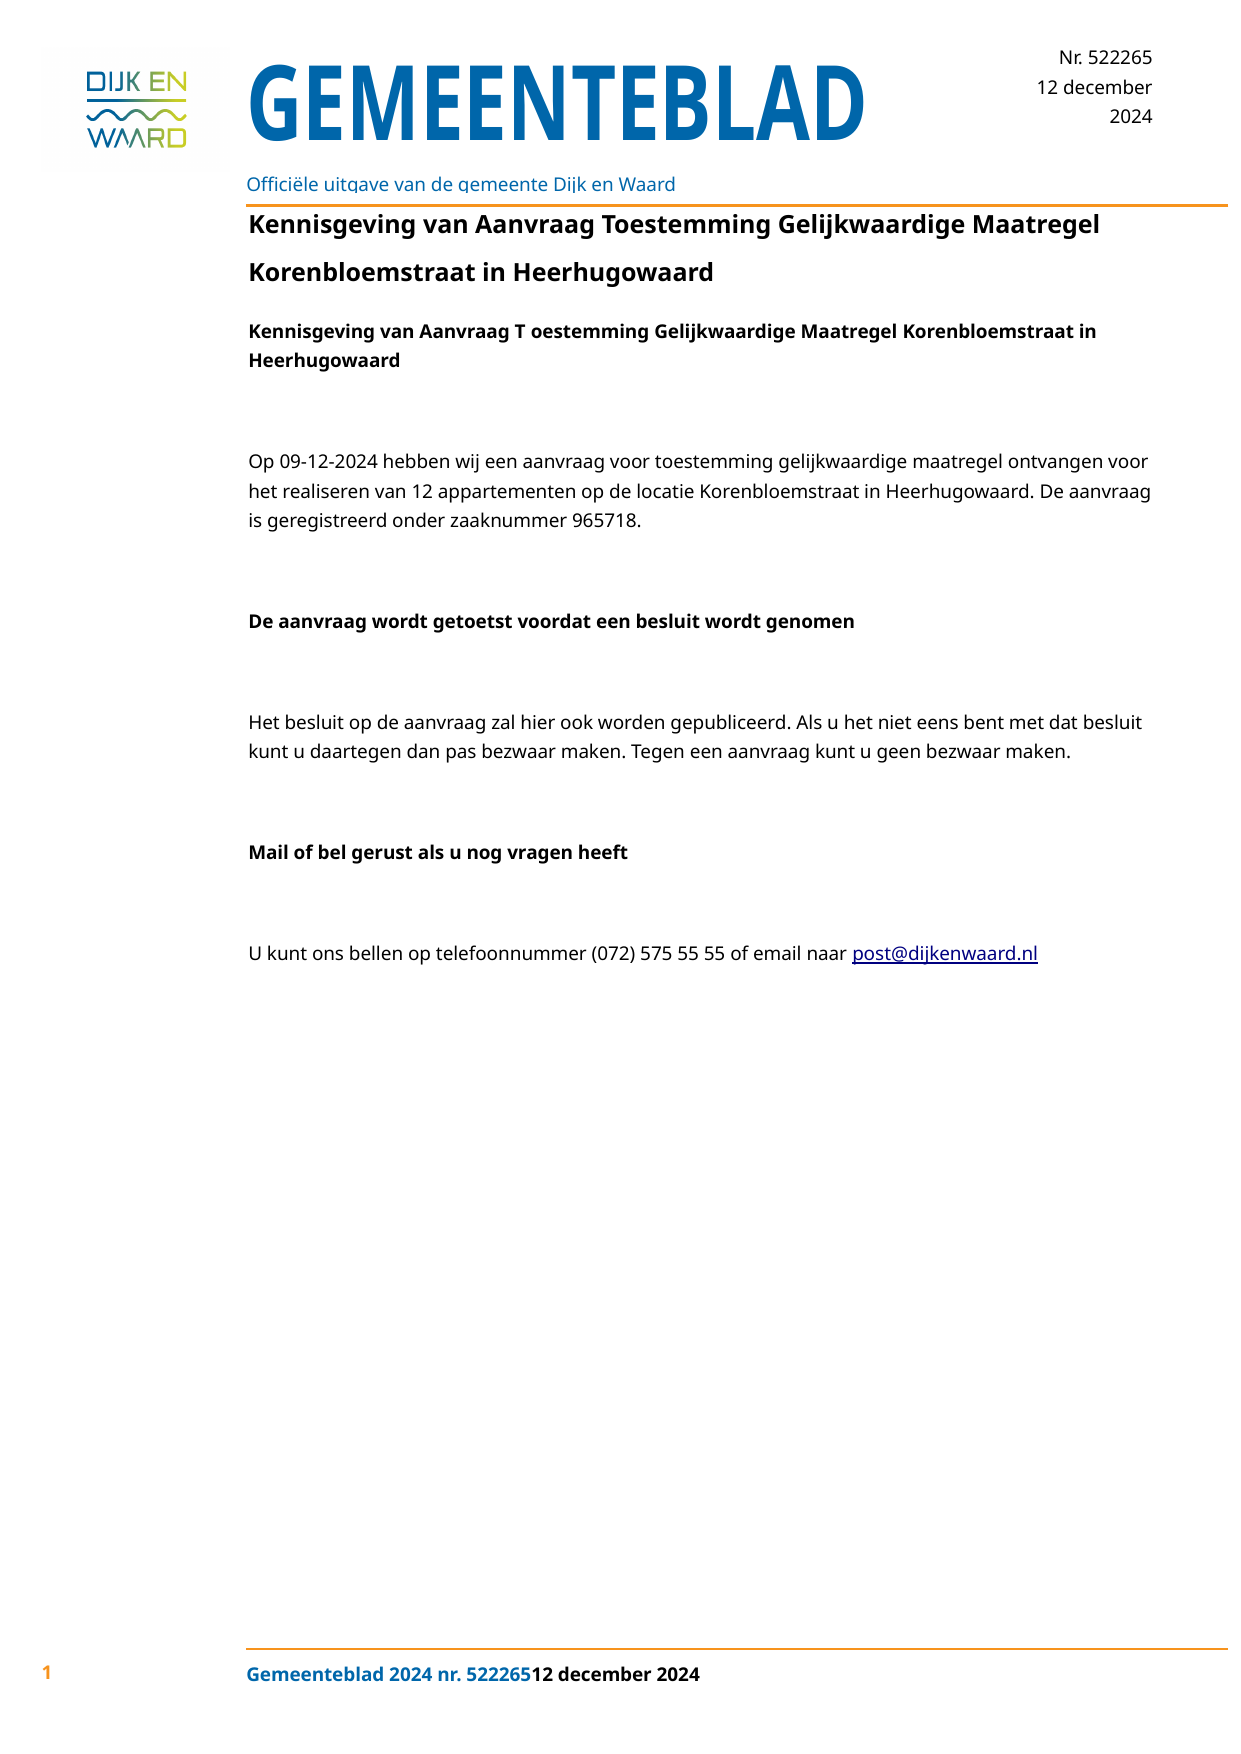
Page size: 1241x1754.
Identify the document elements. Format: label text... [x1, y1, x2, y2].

text Mail of bel gerust als u nog vragen heeft [248, 839, 1152, 865]
text Kennisgeving van Aanvraag Toestemming Gelijkwaardige Maatregel Korenbloemstraat in Heerhugowaard [248, 207, 1152, 288]
text De aanvraag wordt getoetst voordat een besluit wordt genomen [248, 608, 1152, 634]
picture [41, 47, 231, 172]
text Het besluit op de aanvraag zal hier ook worden gepubliceerd. Als u het niet eens bent met dat besluit kunt u daartegen dan pas bezwaar maken. Tegen een aanvraag kunt u geen bezwaar maken. [248, 709, 1152, 764]
text Op 09-12-2024 hebben wij een aanvraag voor toestemming gelijkwaardige maatregel ontvangen voor het realiseren van 12 appartementen op de locatie Korenbloemstraat in Heerhugowaard. De aanvraag is geregistreerd onder zaaknummer 965718. [248, 448, 1152, 533]
text U kunt ons bellen op telefoonnummer (072) 575 55 55 of email naar post@dijkenwaard.nl [248, 940, 1152, 966]
text Kennisgeving van Aanvraag T oestemming Gelijkwaardige Maatregel Korenbloemstraat in Heerhugowaard [248, 318, 1152, 373]
